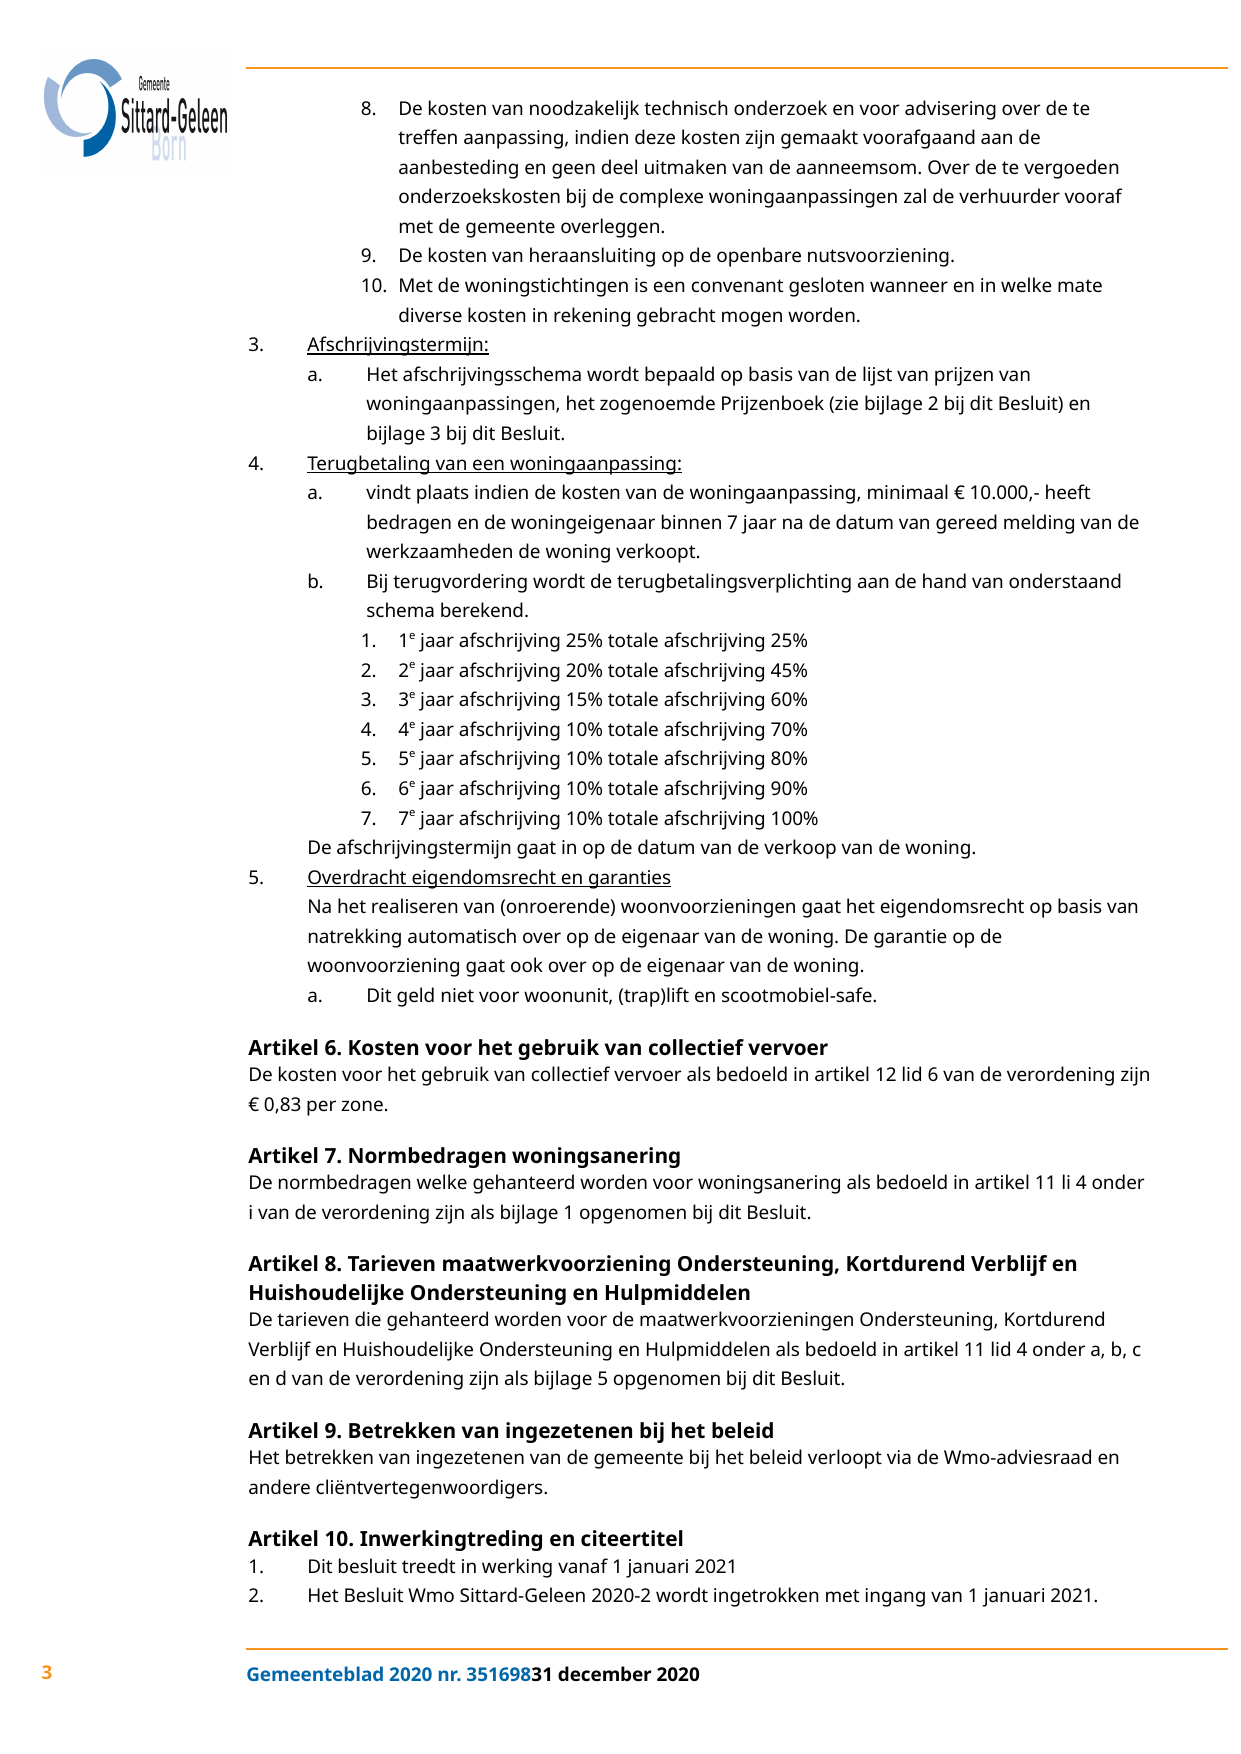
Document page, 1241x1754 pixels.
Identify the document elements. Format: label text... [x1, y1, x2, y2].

text De normbedragen welke gehanteerd worden voor woningsanering als bedoeld in artikel 11 li 4 onder i van de verordening zijn als bijlage 1 opgenomen bij dit Besluit. [248, 1169, 1152, 1225]
list 5e jaar afschrijving 10% totale afschrijving 80% [361, 746, 1152, 771]
list De kosten van noodzakelijk technisch onderzoek en voor advisering over de te treffen aanpassing, indien deze kosten zijn gemaakt voorafgaand aan de aanbesteding en geen deel uitmaken van de aanneemsom. Over de te vergoeden onderzoekskosten bij de complexe woningaanpassingen zal de verhuurder vooraf met de gemeente overleggen. [361, 95, 1152, 239]
list Afschrijvingstermijn: [248, 331, 1152, 357]
text Artikel 10. Inwerkingtreding en citeertitel [248, 1524, 1152, 1553]
text De tarieven die gehanteerd worden voor de maatwerkvoorzieningen Ondersteuning, Kortdurend Verblijf en Huishoudelijke Ondersteuning en Hulpmiddelen als bedoeld in artikel 11 lid 4 onder a, b, c en d van de verordening zijn als bijlage 5 opgenomen bij dit Besluit. [248, 1306, 1152, 1391]
list Terugbetaling van een woningaanpassing: [248, 450, 1152, 476]
list 2e jaar afschrijving 20% totale afschrijving 45% [361, 657, 1152, 683]
list De afschrijvingstermijn gaat in op de datum van de verkoop van de woning. [248, 834, 1152, 860]
list 4e jaar afschrijving 10% totale afschrijving 70% [361, 716, 1152, 742]
list Met de woningstichtingen is een convenant gesloten wanneer en in welke mate diverse kosten in rekening gebracht mogen worden. [361, 272, 1152, 328]
list Dit besluit treedt in werking vanaf 1 januari 2021 [248, 1553, 1152, 1579]
text Artikel 8. Tarieven maatwerkvoorziening Ondersteuning, Kortdurend Verblijf en Huishoudelijke Ondersteuning en Hulpmiddelen [248, 1249, 1152, 1306]
text Het betrekken van ingezetenen van de gemeente bij het beleid verloopt via de Wmo-adviesraad en andere cliëntvertegenwoordigers. [248, 1444, 1152, 1500]
list vindt plaats indien de kosten van de woningaanpassing, minimaal € 10.000,- heeft bedragen en de woningeigenaar binnen 7 jaar na de datum van gereed melding van de werkzaamheden de woning verkoopt. [307, 479, 1152, 564]
text Artikel 9. Betrekken van ingezetenen bij het beleid [248, 1416, 1152, 1444]
list 3e jaar afschrijving 15% totale afschrijving 60% [361, 686, 1152, 712]
list Het afschrijvingsschema wordt bepaald op basis van de lijst van prijzen van woningaanpassingen, het zogenoemde Prijzenboek (zie bijlage 2 bij dit Besluit) en bijlage 3 bij dit Besluit. [307, 361, 1152, 446]
list 7e jaar afschrijving 10% totale afschrijving 100% [361, 805, 1152, 831]
text Artikel 6. Kosten voor het gebruik van collectief vervoer [248, 1033, 1152, 1061]
list Overdracht eigendomsrecht en garanties [248, 864, 1152, 890]
picture [41, 47, 231, 172]
text De kosten voor het gebruik van collectief vervoer als bedoeld in artikel 12 lid 6 van de verordening zijn € 0,83 per zone. [248, 1061, 1152, 1116]
text Artikel 7. Normbedragen woningsanering [248, 1141, 1152, 1169]
list Dit geld niet voor woonunit, (trap)lift en scootmobiel-safe. [307, 982, 1152, 1008]
list 1e jaar afschrijving 25% totale afschrijving 25% [361, 627, 1152, 653]
list Het Besluit Wmo Sittard-Geleen 2020-2 wordt ingetrokken met ingang van 1 januari 2021. [248, 1582, 1152, 1608]
list 6e jaar afschrijving 10% totale afschrijving 90% [361, 775, 1152, 801]
list Na het realiseren van (onroerende) woonvoorzieningen gaat het eigendomsrecht op basis van natrekking automatisch over op de eigenaar van de woning. De garantie op de woonvoorziening gaat ook over op de eigenaar van de woning. [248, 893, 1152, 978]
list Bij terugvordering wordt de terugbetalingsverplichting aan de hand van onderstaand schema berekend. [307, 568, 1152, 623]
list De kosten van heraansluiting op de openbare nutsvoorziening. [361, 243, 1152, 268]
